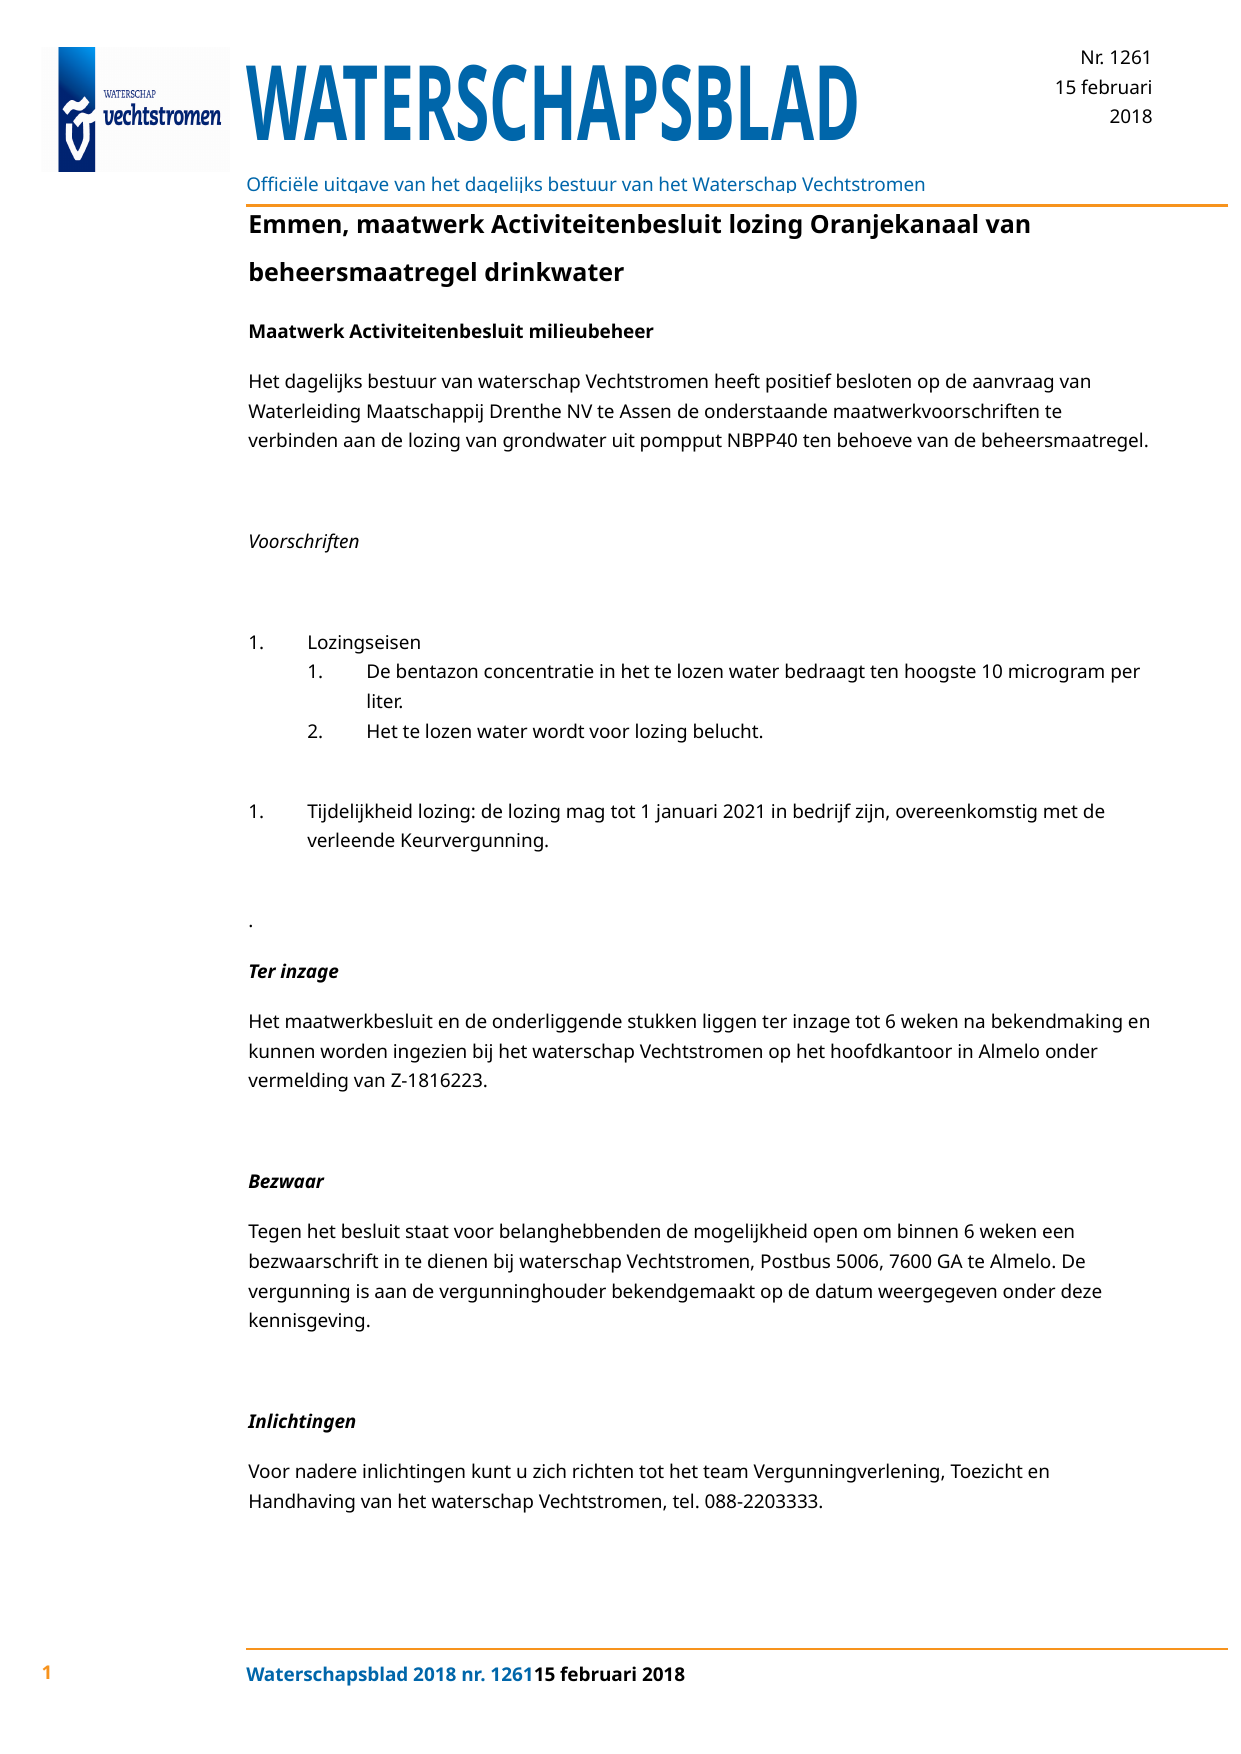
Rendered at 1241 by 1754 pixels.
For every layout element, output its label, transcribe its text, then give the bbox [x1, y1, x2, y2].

text Voor nadere inlichtingen kunt u zich richten tot het team Vergunningverlening, Toezicht en Handhaving van het waterschap Vechtstromen, tel. 088-2203333. [248, 1459, 1152, 1514]
text Ter inzage [248, 958, 1152, 984]
list Het te lozen water wordt voor lozing belucht. [307, 718, 1152, 744]
text Inlichtingen [248, 1408, 1152, 1434]
text Emmen, maatwerk Activiteitenbesluit lozing Oranjekanaal van beheersmaatregel drinkwater [248, 207, 1152, 288]
list Lozingseisen [248, 629, 1152, 655]
list De bentazon concentratie in het te lozen water bedraagt ten hoogste 10 microgram per liter. [307, 659, 1152, 714]
text Bezwaar [248, 1168, 1152, 1194]
text Het maatwerkbesluit en de onderliggende stukken liggen ter inzage tot 6 weken na bekendmaking en kunnen worden ingezien bij het waterschap Vechtstromen op het hoofdkantoor in Almelo onder vermelding van Z-1816223. [248, 1008, 1152, 1093]
picture [41, 47, 231, 172]
text Het dagelijks bestuur van waterschap Vechtstromen heeft positief besloten op de aanvraag van Waterleiding Maatschappij Drenthe NV te Assen de onderstaande maatwerkvoorschriften te verbinden aan de lozing van grondwater uit pompput NBPP40 ten behoeve van de beheersmaatregel. [248, 368, 1152, 453]
text Voorschriften [248, 528, 1152, 554]
list Tijdelijkheid lozing: de lozing mag tot 1 januari 2021 in bedrijf zijn, overeenkomstig met de verleende Keurvergunning. [248, 798, 1152, 853]
text Maatwerk Activiteitenbesluit milieubeheer [248, 318, 1152, 344]
text . [248, 907, 1152, 933]
text Tegen het besluit staat voor belanghebbenden de mogelijkheid open om binnen 6 weken een bezwaarschrift in te dienen bij waterschap Vechtstromen, Postbus 5006, 7600 GA te Almelo. De vergunning is aan de vergunninghouder bekendgemaakt op de datum weergegeven onder deze kennisgeving. [248, 1219, 1152, 1333]
